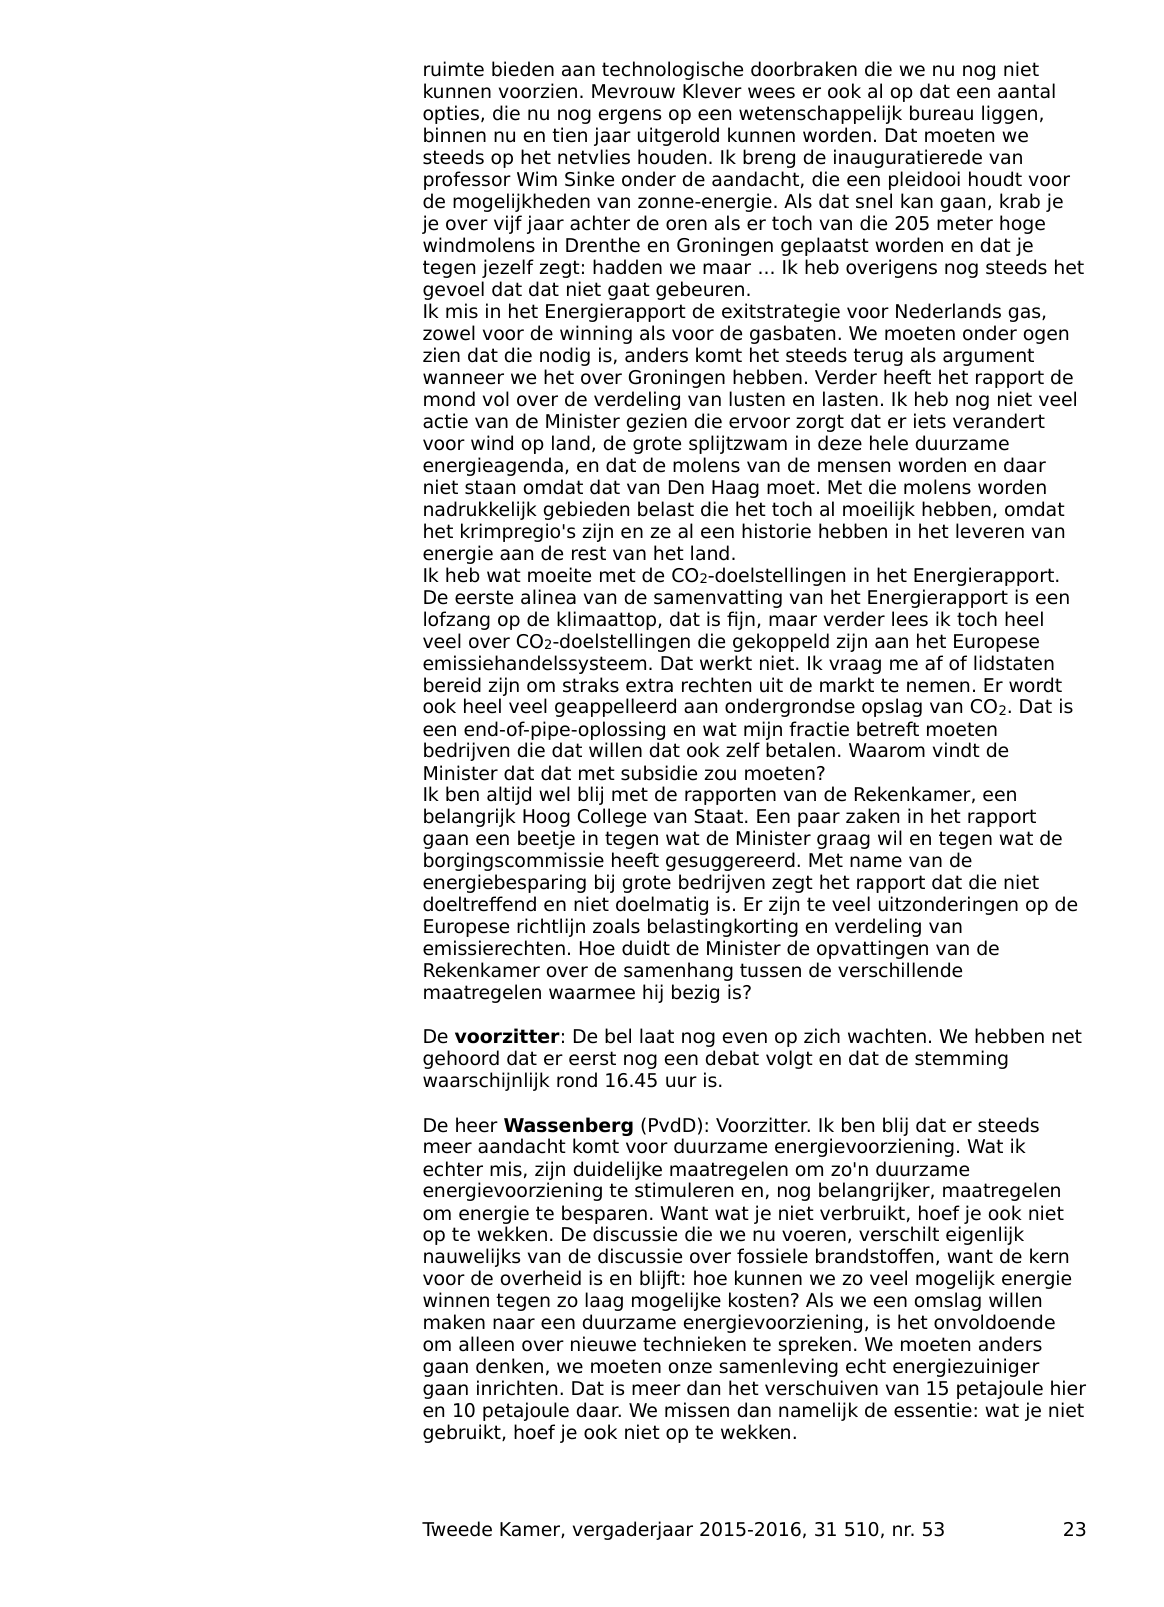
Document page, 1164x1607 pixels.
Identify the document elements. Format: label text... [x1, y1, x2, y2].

text Ik ben altijd wel blij met de rapporten van de Rekenkamer, een belangrijk Hoog College van Staat. Een paar zaken in het rapport gaan een beetje in tegen wat de Minister graag wil en tegen wat de borgingscommissie heeft gesuggereerd. Met name van de energiebesparing bij grote bedrijven zegt het rapport dat die niet doeltreffend en niet doelmatig is. Er zijn te veel uitzonderingen op de Europese richtlijn zoals belastingkorting en verdeling van emissierechten. Hoe duidt de Minister de opvattingen van de Rekenkamer over de samenhang tussen de verschillende maatregelen waarmee hij bezig is? [422, 784, 1087, 1004]
text Ik heb wat moeite met de CO2-doelstellingen in het Energierapport. De eerste alinea van de samenvatting van het Energierapport is een lofzang op de klimaattop, dat is fijn, maar verder lees ik toch heel veel over CO2-doelstellingen die gekoppeld zijn aan het Europese emissiehandelssysteem. Dat werkt niet. Ik vraag me af of lidstaten bereid zijn om straks extra rechten uit de markt te nemen. Er wordt ook heel veel geappelleerd aan ondergrondse opslag van CO2. Dat is een end-of-pipe-oplossing en wat mijn fractie betreft moeten bedrijven die dat willen dat ook zelf betalen. Waarom vindt de Minister dat dat met subsidie zou moeten? [422, 564, 1087, 784]
text Ik mis in het Energierapport de exitstrategie voor Nederlands gas, zowel voor de winning als voor de gasbaten. We moeten onder ogen zien dat die nodig is, anders komt het steeds terug als argument wanneer we het over Groningen hebben. Verder heeft het rapport de mond vol over de verdeling van lusten en lasten. Ik heb nog niet veel actie van de Minister gezien die ervoor zorgt dat er iets verandert voor wind op land, de grote splijtzwam in deze hele duurzame energieagenda, en dat de molens van de mensen worden en daar niet staan omdat dat van Den Haag moet. Met die molens worden nadrukkelijk gebieden belast die het toch al moeilijk hebben, omdat het krimpregio's zijn en ze al een historie hebben in het leveren van energie aan de rest van het land. [422, 301, 1087, 564]
text De voorzitter: De bel laat nog even op zich wachten. We hebben net gehoord dat er eerst nog een debat volgt en dat de stemming waarschijnlijk rond 16.45 uur is. [422, 1026, 1087, 1092]
text ruimte bieden aan technologische doorbraken die we nu nog niet kunnen voorzien. Mevrouw Klever wees er ook al op dat een aantal opties, die nu nog ergens op een wetenschappelijk bureau liggen, binnen nu en tien jaar uitgerold kunnen worden. Dat moeten we steeds op het netvlies houden. Ik breng de inauguratierede van professor Wim Sinke onder de aandacht, die een pleidooi houdt voor de mogelijkheden van zonne-energie. Als dat snel kan gaan, krab je je over vijf jaar achter de oren als er toch van die 205 meter hoge windmolens in Drenthe en Groningen geplaatst worden en dat je tegen jezelf zegt: hadden we maar ... Ik heb overigens nog steeds het gevoel dat dat niet gaat gebeuren. [422, 59, 1087, 301]
text De heer Wassenberg (PvdD): Voorzitter. Ik ben blij dat er steeds meer aandacht komt voor duurzame energievoorziening. Wat ik echter mis, zijn duidelijke maatregelen om zo'n duurzame energievoorziening te stimuleren en, nog belangrijker, maatregelen om energie te besparen. Want wat je niet verbruikt, hoef je ook niet op te wekken. De discussie die we nu voeren, verschilt eigenlijk nauwelijks van de discussie over fossiele brandstoffen, want de kern voor de overheid is en blijft: hoe kunnen we zo veel mogelijk energie winnen tegen zo laag mogelijke kosten? Als we een omslag willen maken naar een duurzame energievoorziening, is het onvoldoende om alleen over nieuwe technieken te spreken. We moeten anders gaan denken, we moeten onze samenleving echt energiezuiniger gaan inrichten. Dat is meer dan het verschuiven van 15 petajoule hier en 10 petajoule daar. We missen dan namelijk de essentie: wat je niet gebruikt, hoef je ook niet op te wekken. [422, 1114, 1087, 1444]
